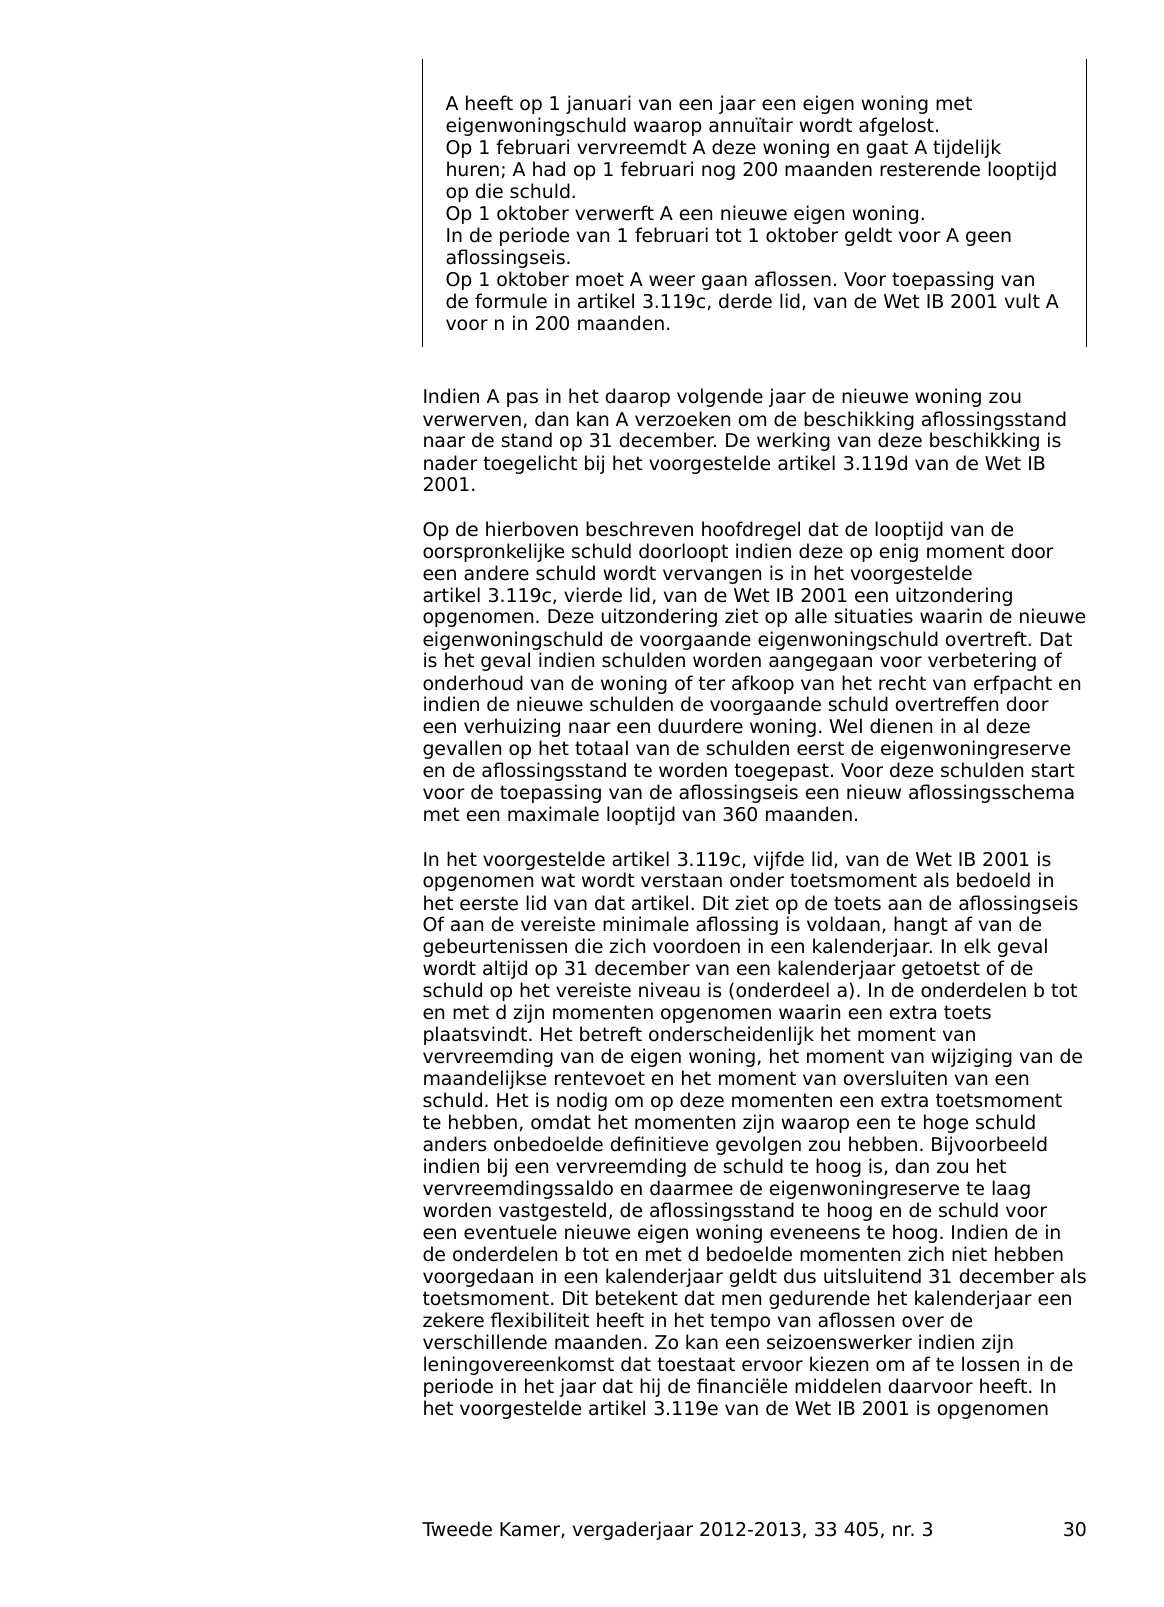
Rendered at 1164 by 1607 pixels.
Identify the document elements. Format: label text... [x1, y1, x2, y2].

text Op de hierboven beschreven hoofdregel dat de looptijd van de oorspronkelijke schuld doorloopt indien deze op enig moment door een andere schuld wordt vervangen is in het voorgestelde artikel 3.119c, vierde lid, van de Wet IB 2001 een uitzondering opgenomen. Deze uitzondering ziet op alle situaties waarin de nieuwe eigenwoningschuld de voorgaande eigenwoningschuld overtreft. Dat is het geval indien schulden worden aangegaan voor verbetering of onderhoud van de woning of ter afkoop van het recht van erfpacht en indien de nieuwe schulden de voorgaande schuld overtreffen door een verhuizing naar een duurdere woning. Wel dienen in al deze gevallen op het totaal van de schulden eerst de eigenwoningreserve en de aflossingsstand te worden toegepast. Voor deze schulden start voor de toepassing van de aflossingseis een nieuw aflossingsschema met een maximale looptijd van 360 maanden. [422, 518, 1087, 826]
text In het voorgestelde artikel 3.119c, vijfde lid, van de Wet IB 2001 is opgenomen wat wordt verstaan onder toetsmoment als bedoeld in het eerste lid van dat artikel. Dit ziet op de toets aan de aflossingseis Of aan de vereiste minimale aflossing is voldaan, hangt af van de gebeurtenissen die zich voordoen in een kalenderjaar. In elk geval wordt altijd op 31 december van een kalenderjaar getoetst of de schuld op het vereiste niveau is (onderdeel a). In de onderdelen b tot en met d zijn momenten opgenomen waarin een extra toets plaatsvindt. Het betreft onderscheidenlijk het moment van vervreemding van de eigen woning, het moment van wijziging van de maandelijkse rentevoet en het moment van oversluiten van een schuld. Het is nodig om op deze momenten een extra toetsmoment te hebben, omdat het momenten zijn waarop een te hoge schuld anders onbedoelde definitieve gevolgen zou hebben. Bijvoorbeeld indien bij een vervreemding de schuld te hoog is, dan zou het vervreemdingssaldo en daarmee de eigenwoningreserve te laag worden vastgesteld, de aflossingsstand te hoog en de schuld voor een eventuele nieuwe eigen woning eveneens te hoog. Indien de in de onderdelen b tot en met d bedoelde momenten zich niet hebben voorgedaan in een kalenderjaar geldt dus uitsluitend 31 december als toetsmoment. Dit betekent dat men gedurende het kalenderjaar een zekere flexibiliteit heeft in het tempo van aflossen over de verschillende maanden. Zo kan een seizoenswerker indien zijn leningovereenkomst dat toestaat ervoor kiezen om af te lossen in de periode in het jaar dat hij de financiële middelen daarvoor heeft. In het voorgestelde artikel 3.119e van de Wet IB 2001 is opgenomen [422, 848, 1087, 1420]
text Indien A pas in het daarop volgende jaar de nieuwe woning zou verwerven, dan kan A verzoeken om de beschikking aflossingsstand naar de stand op 31 december. De werking van deze beschikking is nader toegelicht bij het voorgestelde artikel 3.119d van de Wet IB 2001. [422, 386, 1087, 496]
table_header A heeft op 1 januari van een jaar een eigen woning met eigenwoningschuld waarop annuïtair wordt afgelost. Op 1 februari vervreemdt A deze woning en gaat A tijdelijk huren; A had op 1 februari nog 200 maanden resterende looptijd op die schuld. Op 1 oktober verwerft A een nieuwe eigen woning. In de periode van 1 februari tot 1 oktober geldt voor A geen aflossingseis. Op 1 oktober moet A weer gaan aflossen. Voor toepassing van de formule in artikel 3.119c, derde lid, van de Wet IB 2001 vult A voor n in 200 maanden. [423, 59, 1086, 347]
